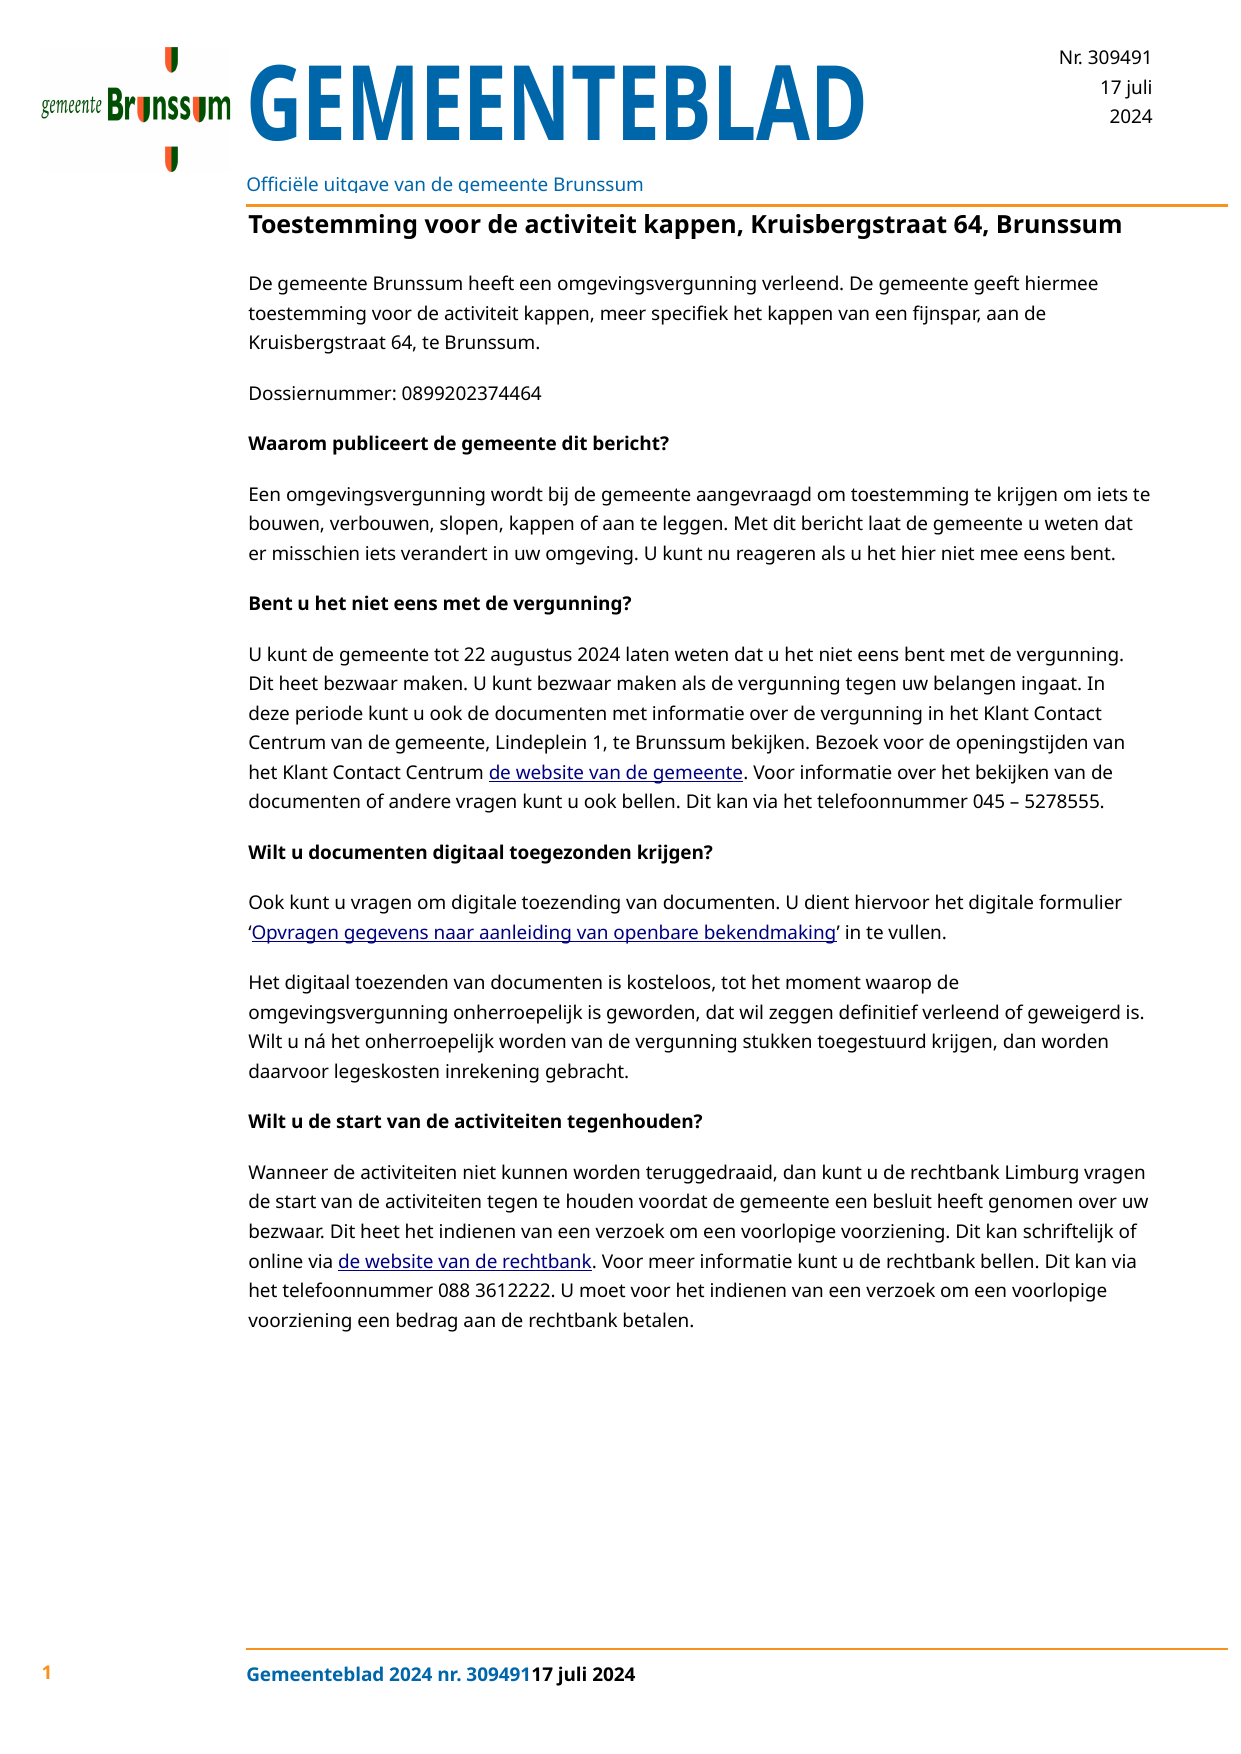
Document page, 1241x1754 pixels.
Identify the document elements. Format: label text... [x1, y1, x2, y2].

text Het digitaal toezenden van documenten is kosteloos, tot het moment waarop de omgevingsvergunning onherroepelijk is geworden, dat wil zeggen definitief verleend of geweigerd is. Wilt u ná het onherroepelijk worden van de vergunning stukken toegestuurd krijgen, dan worden daarvoor legeskosten inrekening gebracht. [248, 969, 1152, 1084]
text Wilt u de start van de activiteiten tegenhouden? [248, 1109, 1152, 1134]
text Dossiernummer: 0899202374464 [248, 380, 1152, 406]
text Wanneer de activiteiten niet kunnen worden teruggedraaid, dan kunt u de rechtbank Limburg vragen de start van de activiteiten tegen te houden voordat de gemeente een besluit heeft genomen over uw bezwaar. Dit heet het indienen van een verzoek om een voorlopige voorziening. Dit kan schriftelijk of online via de website van de rechtbank. Voor meer informatie kunt u de rechtbank bellen. Dit kan via het telefoonnummer 088 3612222. U moet voor het indienen van een verzoek om een voorlopige voorziening een bedrag aan de rechtbank betalen. [248, 1159, 1152, 1333]
text Een omgevingsvergunning wordt bij de gemeente aangevraagd om toestemming te krijgen om iets te bouwen, verbouwen, slopen, kappen of aan te leggen. Met dit bericht laat de gemeente u weten dat er misschien iets verandert in uw omgeving. U kunt nu reageren als u het hier niet mee eens bent. [248, 481, 1152, 566]
text Bent u het niet eens met de vergunning? [248, 590, 1152, 616]
text Waarom publiceert de gemeente dit bericht? [248, 430, 1152, 456]
text Toestemming voor de activiteit kappen, Kruisbergstraat 64, Brunssum [248, 207, 1152, 241]
picture [41, 47, 231, 172]
text Ook kunt u vragen om digitale toezending van documenten. U dient hiervoor het digitale formulier ‘Opvragen gegevens naar aanleiding van openbare bekendmaking’ in te vullen. [248, 889, 1152, 945]
text Wilt u documenten digitaal toegezonden krijgen? [248, 839, 1152, 865]
text De gemeente Brunssum heeft een omgevingsvergunning verleend. De gemeente geeft hiermee toestemming voor de activiteit kappen, meer specifiek het kappen van een fijnspar, aan de Kruisbergstraat 64, te Brunssum. [248, 270, 1152, 355]
text U kunt de gemeente tot 22 augustus 2024 laten weten dat u het niet eens bent met de vergunning. Dit heet bezwaar maken. U kunt bezwaar maken als de vergunning tegen uw belangen ingaat. In deze periode kunt u ook de documenten met informatie over de vergunning in het Klant Contact Centrum van de gemeente, Lindeplein 1, te Brunssum bekijken. Bezoek voor de openingstijden van het Klant Contact Centrum de website van de gemeente. Voor informatie over het bekijken van de documenten of andere vragen kunt u ook bellen. Dit kan via het telefoonnummer 045 – 5278555. [248, 641, 1152, 814]
